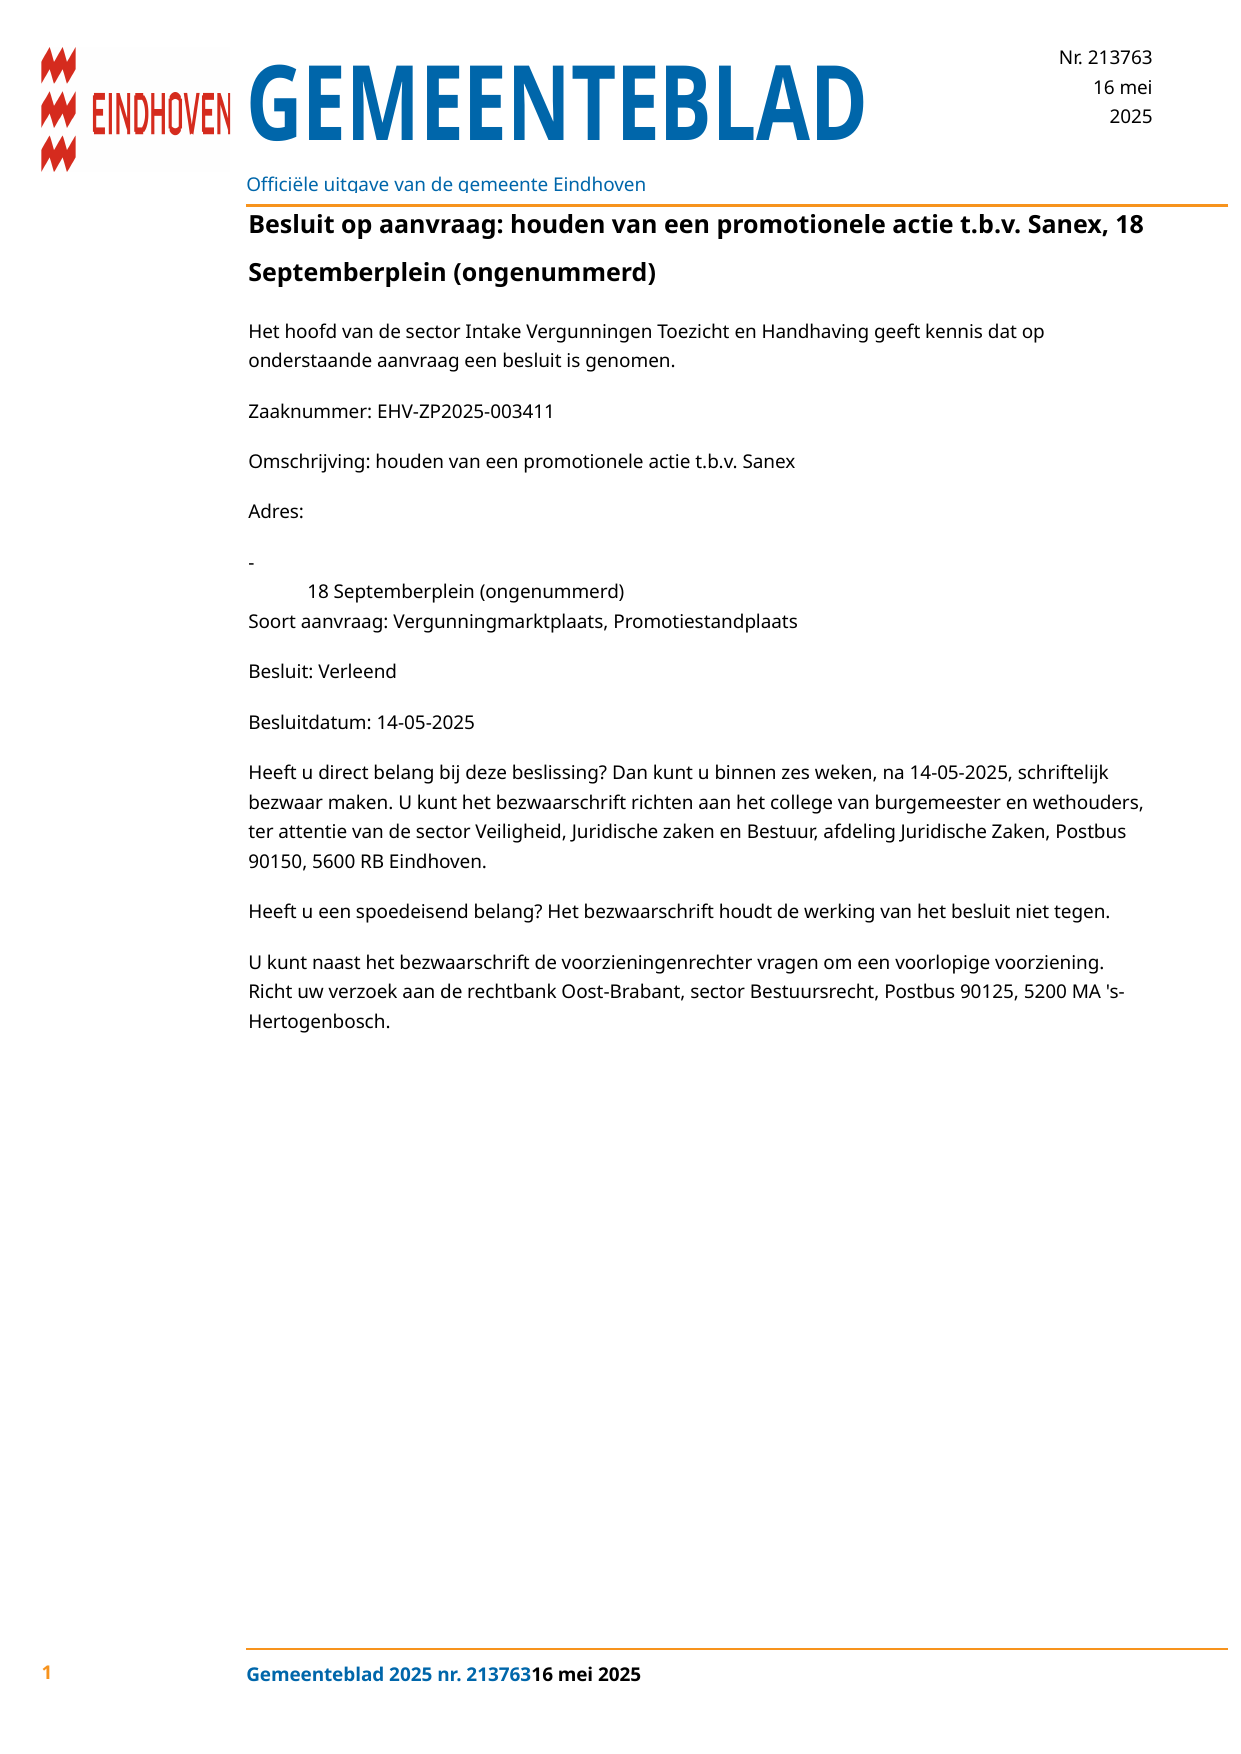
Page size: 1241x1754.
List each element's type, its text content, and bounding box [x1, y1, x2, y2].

text Soort aanvraag: Vergunningmarktplaats, Promotiestandplaats [248, 608, 1152, 634]
text Zaaknummer: EHV-ZP2025-003411 [248, 398, 1152, 424]
text Besluitdatum: 14-05-2025 [248, 709, 1152, 735]
text Adres: [248, 499, 1152, 524]
text Heeft u direct belang bij deze beslissing? Dan kunt u binnen zes weken, na 14-05-2025, schriftelijk bezwaar maken. U kunt het bezwaarschrift richten aan het college van burgemeester en wethouders, ter attentie van de sector Veiligheid, Juridische zaken en Bestuur, afdeling Juridische Zaken, Postbus 90150, 5600 RB Eindhoven. [248, 759, 1152, 874]
text Omschrijving: houden van een promotionele actie t.b.v. Sanex [248, 448, 1152, 474]
picture [41, 47, 231, 172]
list 18 Septemberplein (ongenummerd) [248, 579, 1152, 604]
text Besluit: Verleend [248, 659, 1152, 684]
text U kunt naast het bezwaarschrift de voorzieningenrechter vragen om een voorlopige voorziening. Richt uw verzoek aan de rechtbank Oost-Brabant, sector Bestuursrecht, Postbus 90125, 5200 MA 's-Hertogenbosch. [248, 949, 1152, 1034]
text Heeft u een spoedeisend belang? Het bezwaarschrift houdt de werking van het besluit niet tegen. [248, 899, 1152, 924]
text Besluit op aanvraag: houden van een promotionele actie t.b.v. Sanex, 18 Septemberplein (ongenummerd) [248, 207, 1152, 288]
text Het hoofd van de sector Intake Vergunningen Toezicht en Handhaving geeft kennis dat op onderstaande aanvraag een besluit is genomen. [248, 318, 1152, 373]
